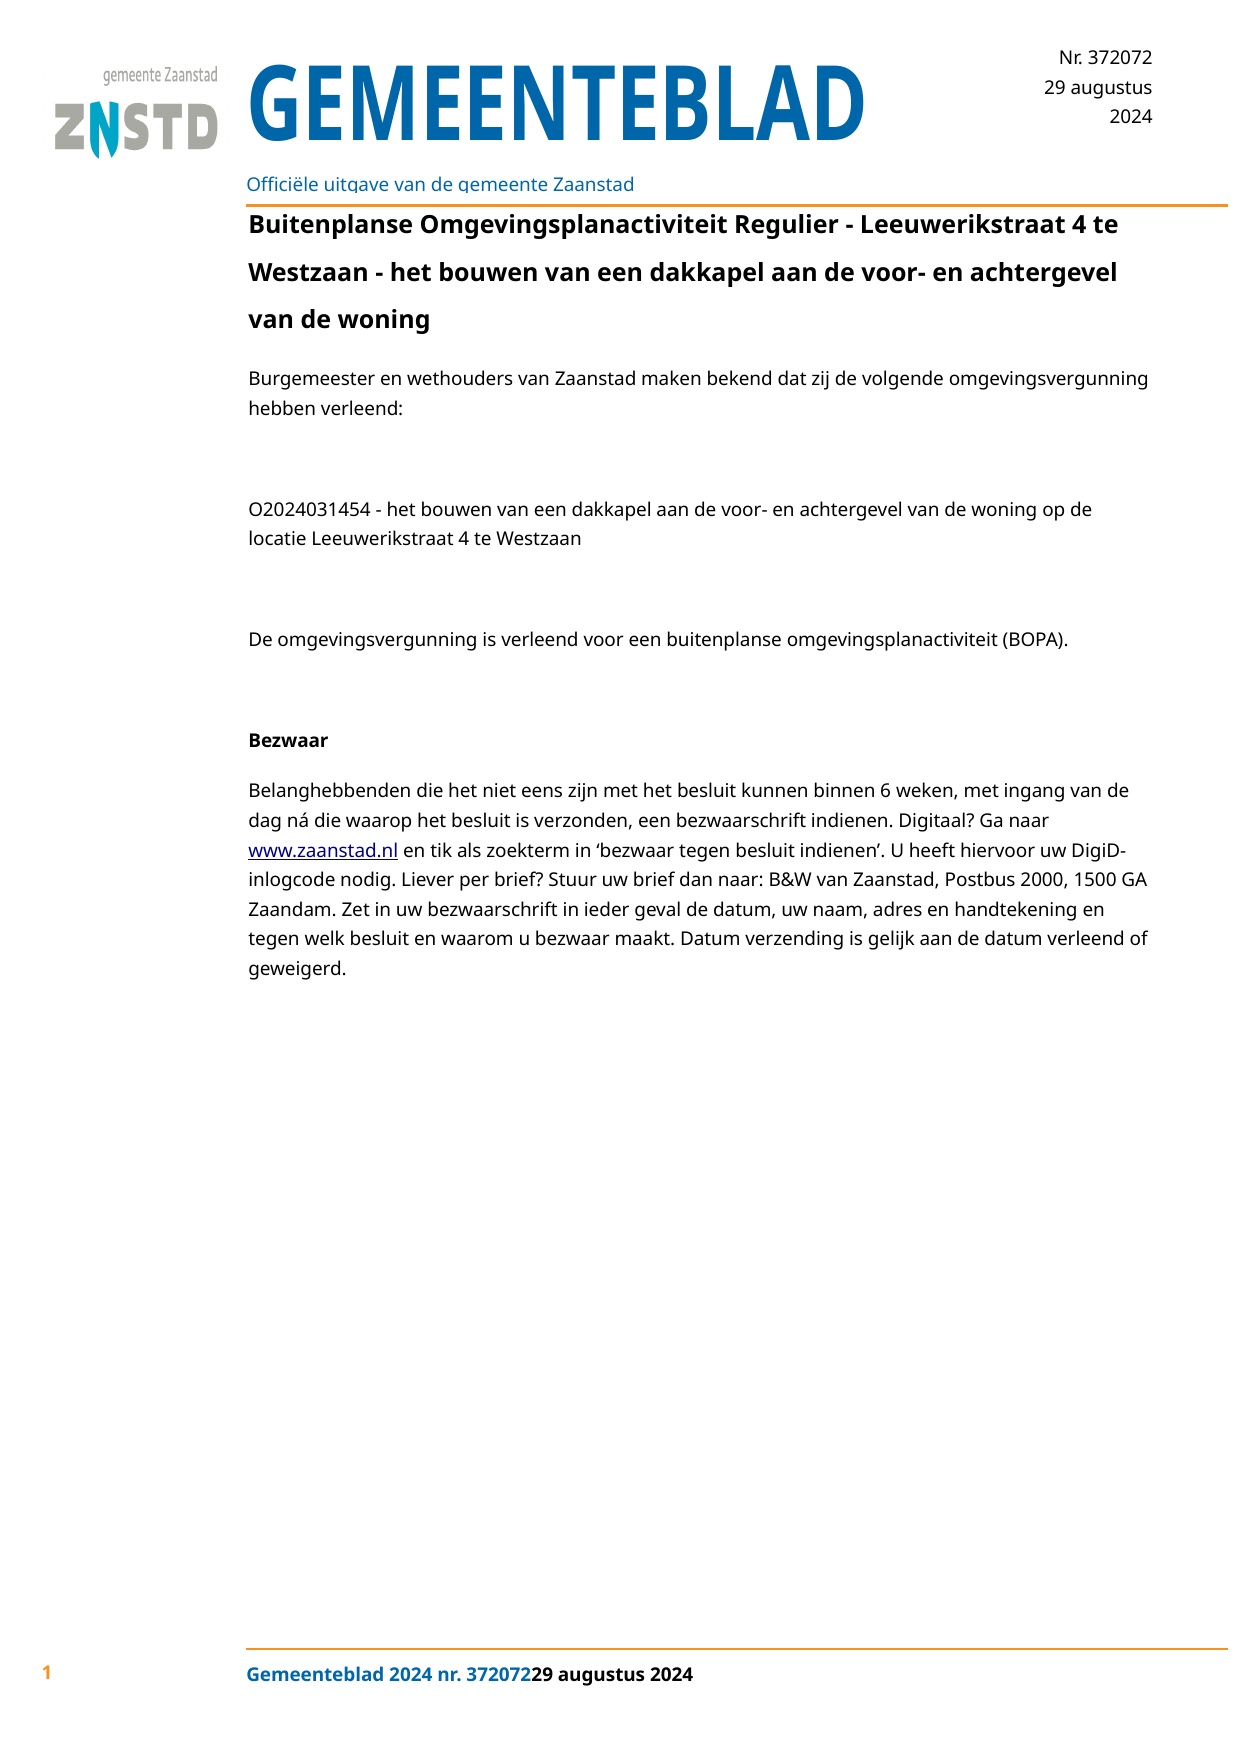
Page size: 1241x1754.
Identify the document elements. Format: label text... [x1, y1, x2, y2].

text O2024031454 - het bouwen van een dakkapel aan de voor- en achtergevel van de woning op de locatie Leeuwerikstraat 4 te Westzaan [248, 496, 1152, 551]
text Burgemeester en wethouders van Zaanstad maken bekend dat zij de volgende omgevingsvergunning hebben verleend: [248, 366, 1152, 421]
text Buitenplanse Omgevingsplanactiviteit Regulier - Leeuwerikstraat 4 te Westzaan - het bouwen van een dakkapel aan de voor- en achtergevel van de woning [248, 207, 1152, 336]
text Bezwaar [248, 727, 1152, 753]
text De omgevingsvergunning is verleend voor een buitenplanse omgevingsplanactiviteit (BOPA). [248, 626, 1152, 652]
picture [41, 47, 231, 172]
text Belanghebbenden die het niet eens zijn met het besluit kunnen binnen 6 weken, met ingang van de dag ná die waarop het besluit is verzonden, een bezwaarschrift indienen. Digitaal? Ga naar www.zaanstad.nl en tik als zoekterm in ‘bezwaar tegen besluit indienen’. U heeft hiervoor uw DigiD-inlogcode nodig. Liever per brief? Stuur uw brief dan naar: B&W van Zaanstad, Postbus 2000, 1500 GA Zaandam. Zet in uw bezwaarschrift in ieder geval de datum, uw naam, adres en handtekening en tegen welk besluit en waarom u bezwaar maakt. Datum verzending is gelijk aan de datum verleend of geweigerd. [248, 778, 1152, 981]
